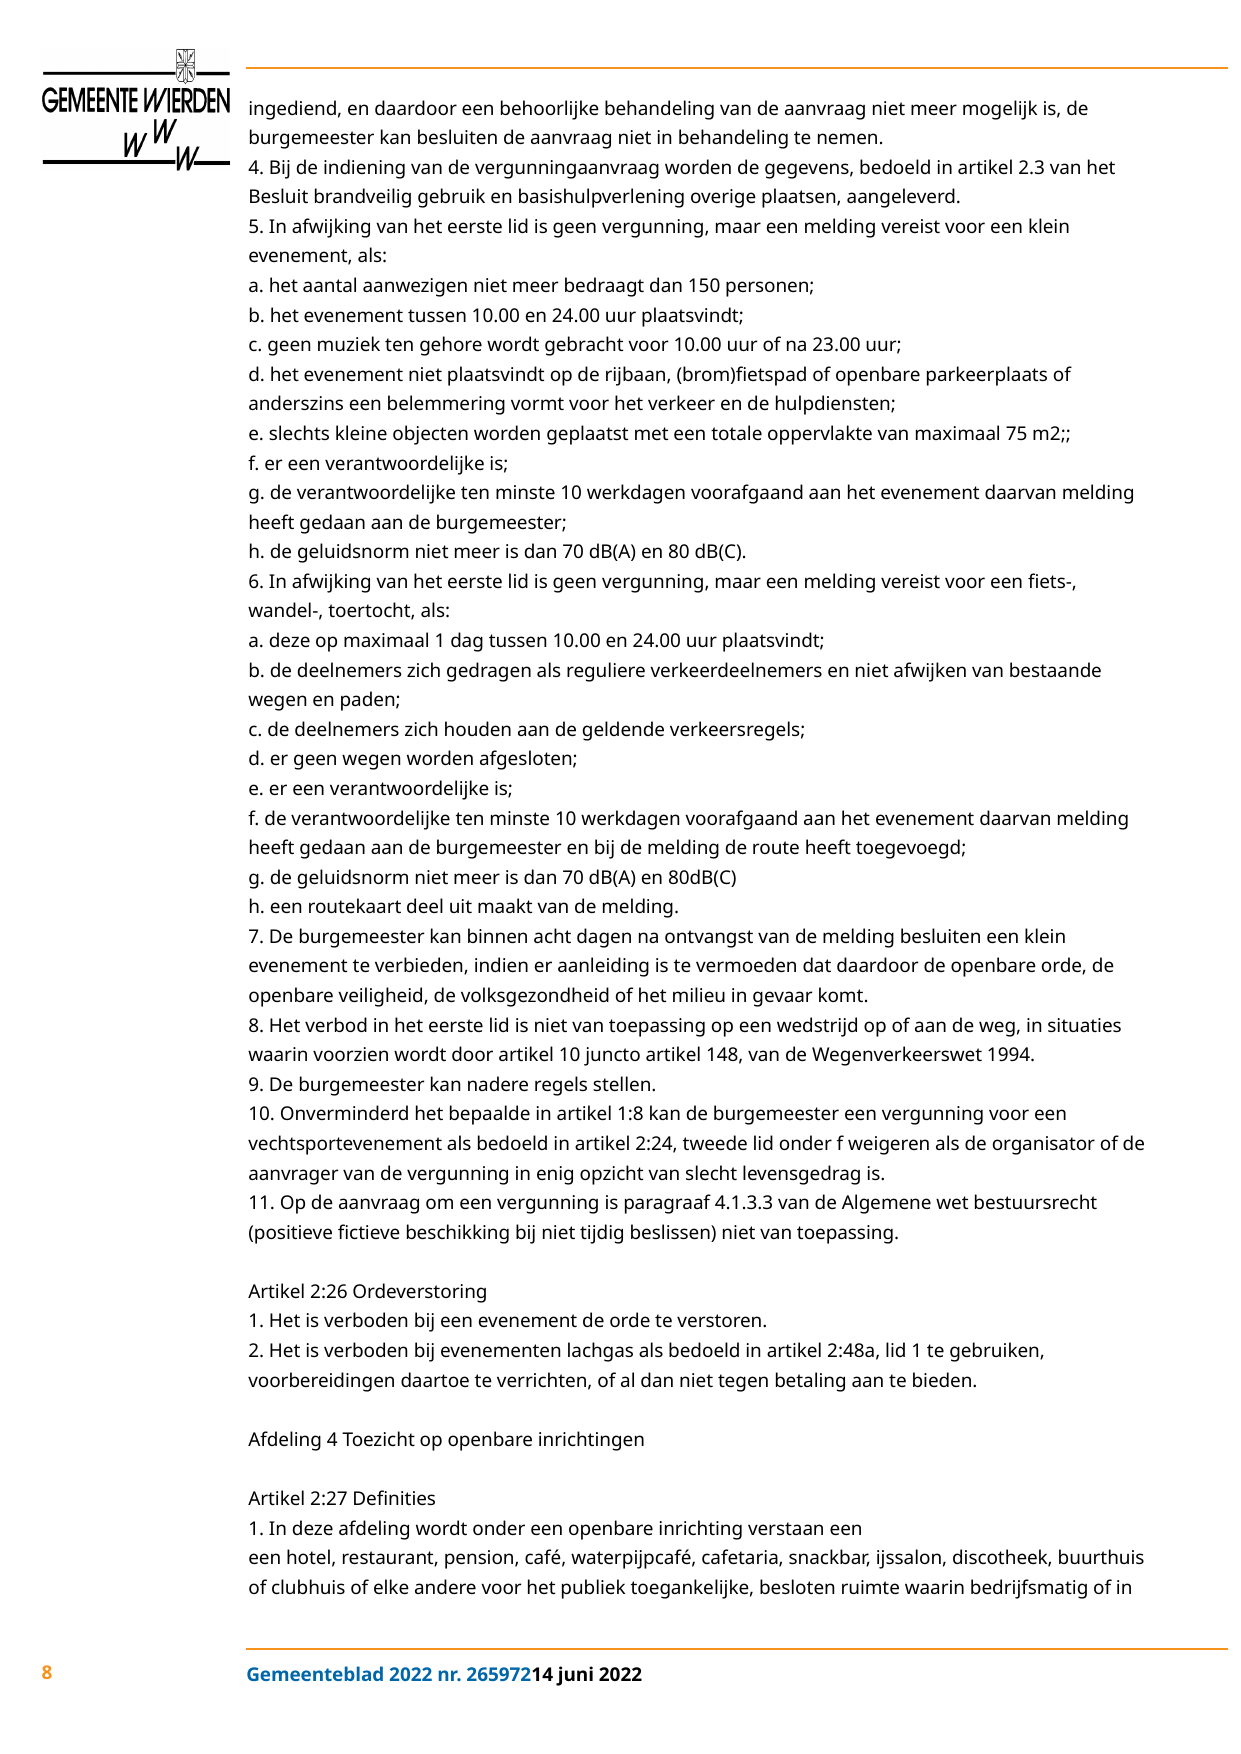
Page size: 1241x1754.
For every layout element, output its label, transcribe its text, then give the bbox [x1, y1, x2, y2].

text 8. Het verbod in het eerste lid is niet van toepassing op een wedstrijd op of aan de weg, in situaties waarin voorzien wordt door artikel 10 juncto artikel 148, van de Wegenverkeerswet 1994. [248, 1012, 1152, 1067]
text c. de deelnemers zich houden aan de geldende verkeersregels; [248, 716, 1152, 742]
text 6. In afwijking van het eerste lid is geen vergunning, maar een melding vereist voor een fiets-, wandel-, toertocht, als: [248, 568, 1152, 623]
text e. er een verantwoordelijke is; [248, 775, 1152, 801]
text g. de geluidsnorm niet meer is dan 70 dB(A) en 80dB(C) [248, 864, 1152, 890]
text f. de verantwoordelijke ten minste 10 werkdagen voorafgaand aan het evenement daarvan melding heeft gedaan aan de burgemeester en bij de melding de route heeft toegevoegd; [248, 805, 1152, 860]
text 1. In deze afdeling wordt onder een openbare inrichting verstaan een [248, 1515, 1152, 1541]
text a. deze op maximaal 1 dag tussen 10.00 en 24.00 uur plaatsvindt; [248, 627, 1152, 653]
text een hotel, restaurant, pension, café, waterpijpcafé, cafetaria, snackbar, ijssalon, discotheek, buurthuis of clubhuis of elke andere voor het publiek toegankelijke, besloten ruimte waarin bedrijfsmatig of in [248, 1544, 1152, 1600]
text 4. Bij de indiening van de vergunningaanvraag worden de gegevens, bedoeld in artikel 2.3 van het Besluit brandveilig gebruik en basishulpverlening overige plaatsen, aangeleverd. [248, 154, 1152, 209]
text Artikel 2:27 Definities [248, 1485, 1152, 1511]
text e. slechts kleine objecten worden geplaatst met een totale oppervlakte van maximaal 75 m2;; [248, 420, 1152, 446]
text 1. Het is verboden bij een evenement de orde te verstoren. [248, 1308, 1152, 1333]
text b. de deelnemers zich gedragen als reguliere verkeerdeelnemers en niet afwijken van bestaande wegen en paden; [248, 657, 1152, 712]
text b. het evenement tussen 10.00 en 24.00 uur plaatsvindt; [248, 302, 1152, 328]
text 9. De burgemeester kan nadere regels stellen. [248, 1071, 1152, 1097]
text d. het evenement niet plaatsvindt op de rijbaan, (brom)fietspad of openbare parkeerplaats of anderszins een belemmering vormt voor het verkeer en de hulpdiensten; [248, 361, 1152, 416]
text d. er geen wegen worden afgesloten; [248, 746, 1152, 771]
text h. de geluidsnorm niet meer is dan 70 dB(A) en 80 dB(C). [248, 538, 1152, 564]
text a. het aantal aanwezigen niet meer bedraagt dan 150 personen; [248, 272, 1152, 298]
text Afdeling 4 Toezicht op openbare inrichtingen [248, 1426, 1152, 1452]
picture [41, 47, 231, 172]
text 10. Onverminderd het bepaalde in artikel 1:8 kan de burgemeester een vergunning voor een vechtsportevenement als bedoeld in artikel 2:24, tweede lid onder f weigeren als de organisator of de aanvrager van de vergunning in enig opzicht van slecht levensgedrag is. [248, 1101, 1152, 1186]
text c. geen muziek ten gehore wordt gebracht voor 10.00 uur of na 23.00 uur; [248, 331, 1152, 357]
text Artikel 2:26 Ordeverstoring [248, 1278, 1152, 1304]
text 5. In afwijking van het eerste lid is geen vergunning, maar een melding vereist voor een klein evenement, als: [248, 213, 1152, 268]
text h. een routekaart deel uit maakt van de melding. [248, 893, 1152, 919]
text 7. De burgemeester kan binnen acht dagen na ontvangst van de melding besluiten een klein evenement te verbieden, indien er aanleiding is te vermoeden dat daardoor de openbare orde, de openbare veiligheid, de volksgezondheid of het milieu in gevaar komt. [248, 923, 1152, 1008]
text ingediend, en daardoor een behoorlijke behandeling van de aanvraag niet meer mogelijk is, de burgemeester kan besluiten de aanvraag niet in behandeling te nemen. [248, 95, 1152, 150]
text 2. Het is verboden bij evenementen lachgas als bedoeld in artikel 2:48a, lid 1 te gebruiken, voorbereidingen daartoe te verrichten, of al dan niet tegen betaling aan te bieden. [248, 1337, 1152, 1393]
text 11. Op de aanvraag om een vergunning is paragraaf 4.1.3.3 van de Algemene wet bestuursrecht (positieve fictieve beschikking bij niet tijdig beslissen) niet van toepassing. [248, 1189, 1152, 1245]
text g. de verantwoordelijke ten minste 10 werkdagen voorafgaand aan het evenement daarvan melding heeft gedaan aan de burgemeester; [248, 479, 1152, 535]
text f. er een verantwoordelijke is; [248, 450, 1152, 476]
